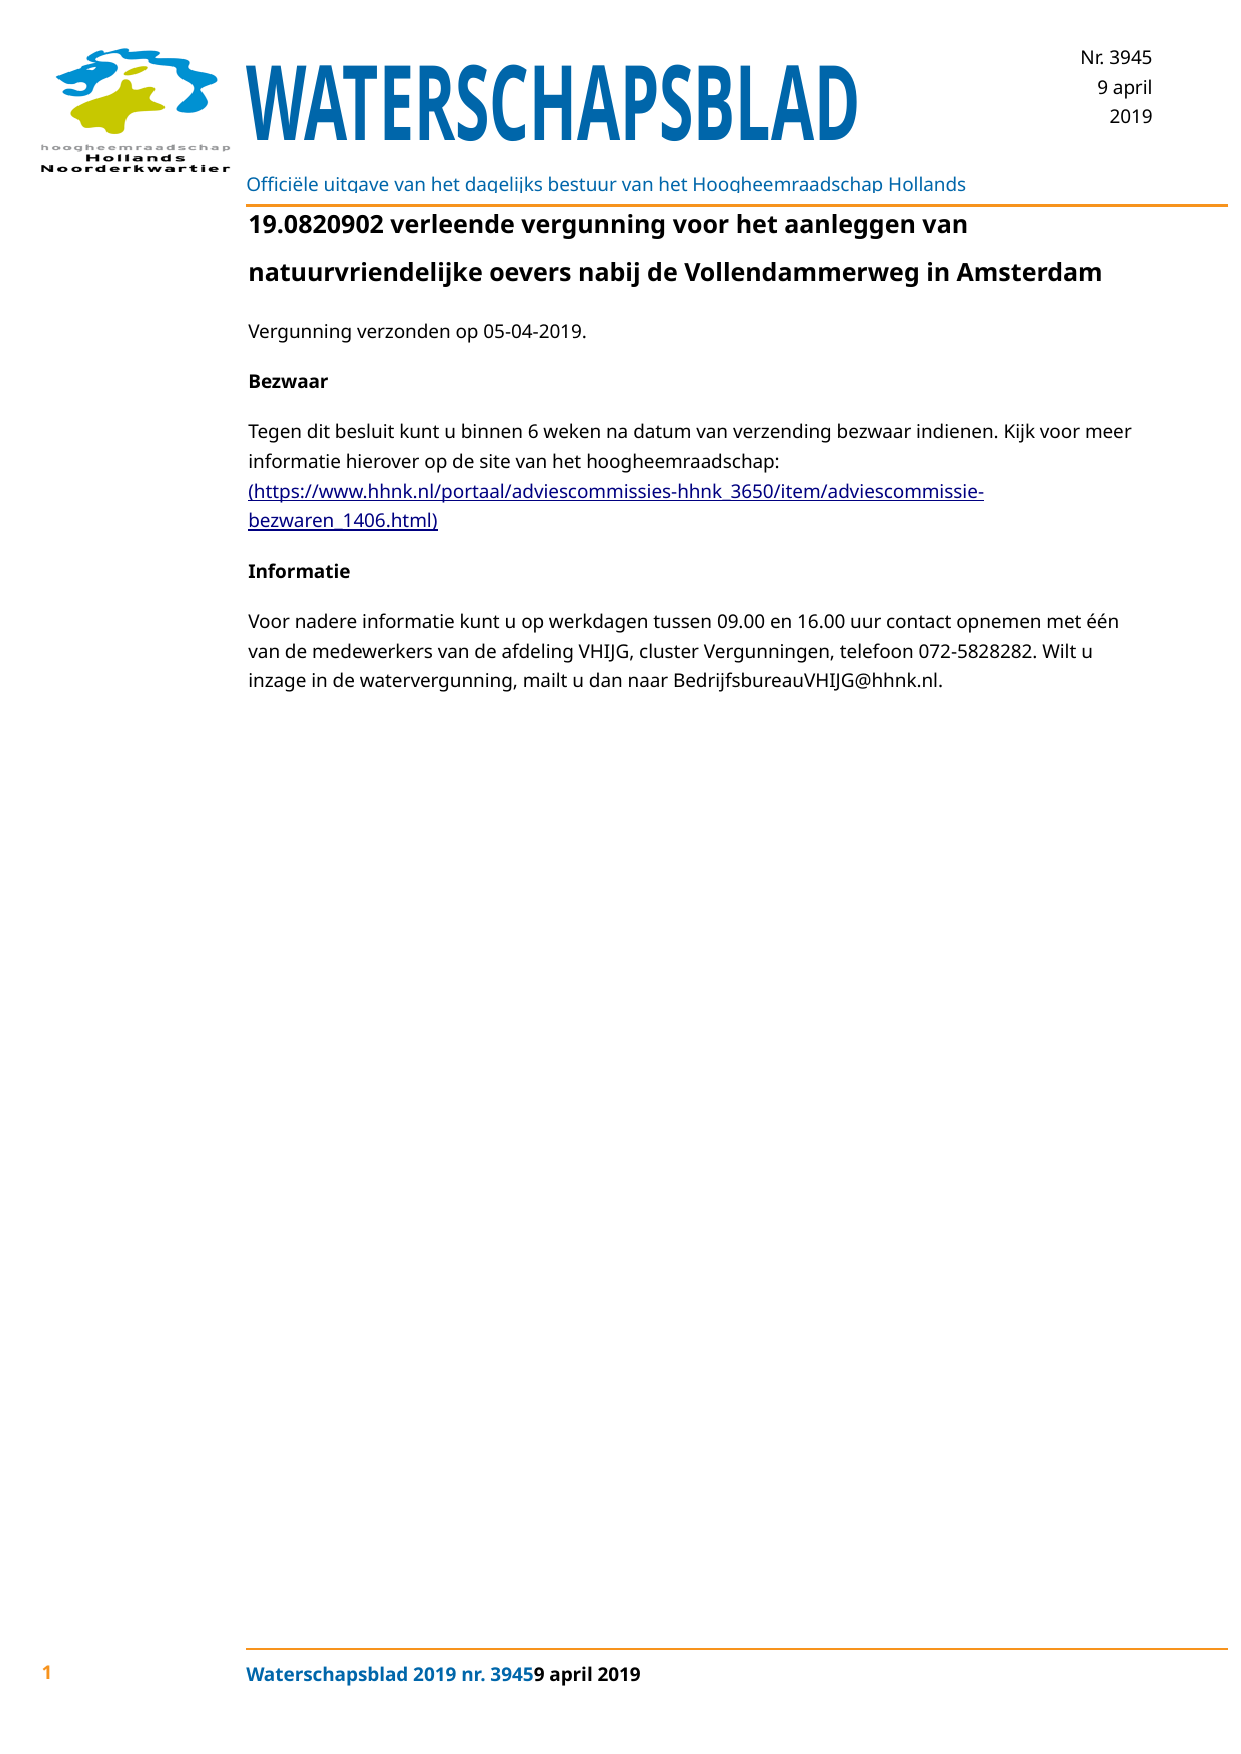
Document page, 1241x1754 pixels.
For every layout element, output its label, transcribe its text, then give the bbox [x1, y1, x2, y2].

text Voor nadere informatie kunt u op werkdagen tussen 09.00 en 16.00 uur contact opnemen met één van de medewerkers van de afdeling VHIJG, cluster Vergunningen, telefoon 072-5828282. Wilt u inzage in de watervergunning, mailt u dan naar BedrijfsbureauVHIJG@hhnk.nl. [248, 608, 1152, 693]
text 19.0820902 verleende vergunning voor het aanleggen van natuurvriendelijke oevers nabij de Vollendammerweg in Amsterdam [248, 207, 1152, 288]
text Informatie [248, 558, 1152, 584]
text Vergunning verzonden op 05-04-2019. [248, 318, 1152, 344]
text Tegen dit besluit kunt u binnen 6 weken na datum van verzending bezwaar indienen. Kijk voor meer informatie hierover op de site van het hoogheemraadschap: (https://www.hhnk.nl/portaal/adviescommissies-hhnk_3650/item/adviescommissie-bezwaren_1406.html) [248, 419, 1152, 533]
text Bezwaar [248, 368, 1152, 394]
picture [41, 47, 231, 172]
